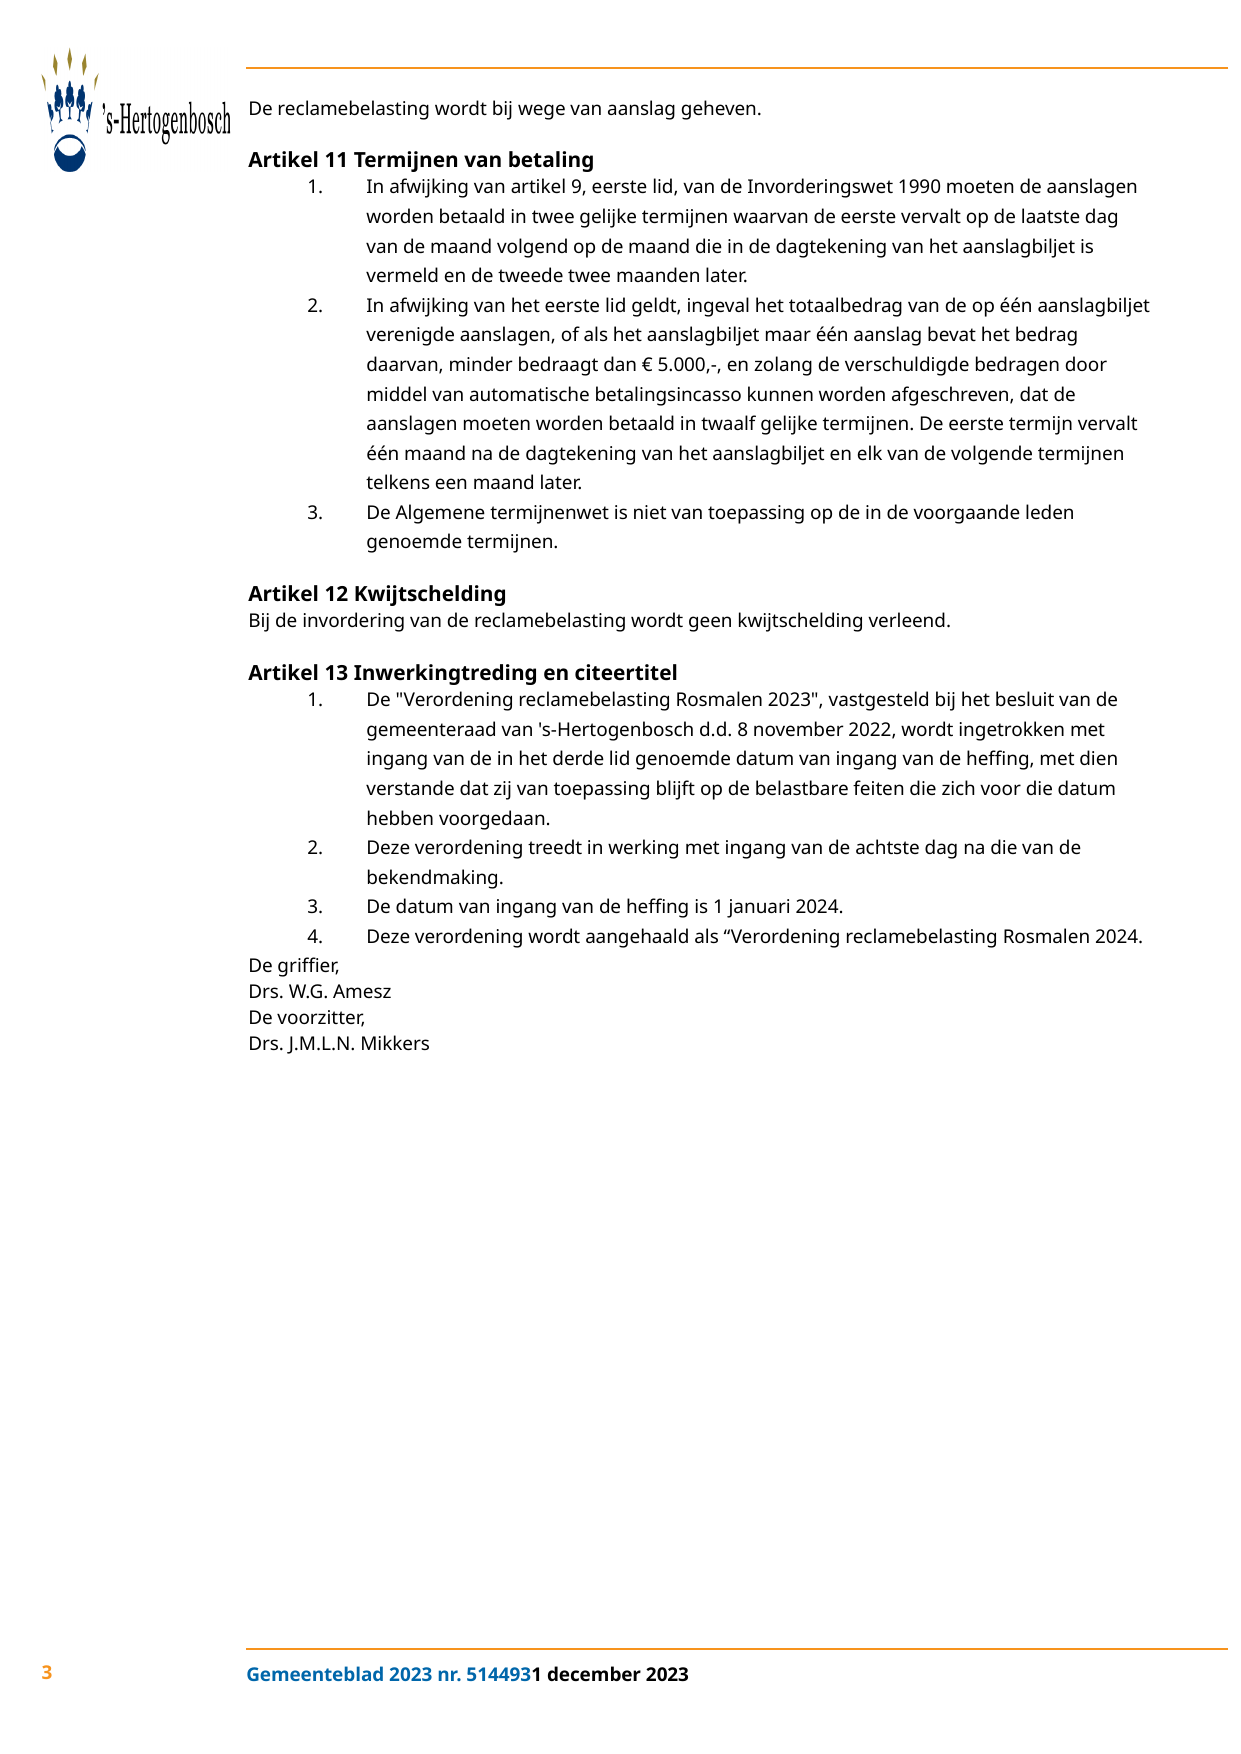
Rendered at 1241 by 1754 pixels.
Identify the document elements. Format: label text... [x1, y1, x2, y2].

text Bij de invordering van de reclamebelasting wordt geen kwijtschelding verleend. [248, 607, 1152, 633]
list In afwijking van artikel 9, eerste lid, van de Invorderingswet 1990 moeten de aanslagen worden betaald in twee gelijke termijnen waarvan de eerste vervalt op de laatste dag van de maand volgend op de maand die in de dagtekening van het aanslagbiljet is vermeld en de tweede twee maanden later. [307, 174, 1152, 288]
list De Algemene termijnenwet is niet van toepassing op de in de voorgaande leden genoemde termijnen. [307, 499, 1152, 554]
list Deze verordening treedt in werking met ingang van de achtste dag na die van de bekendmaking. [307, 834, 1152, 889]
picture [41, 47, 231, 172]
list In afwijking van het eerste lid geldt, ingeval het totaalbedrag van de op één aanslagbiljet verenigde aanslagen, of als het aanslagbiljet maar één aanslag bevat het bedrag daarvan, minder bedraagt dan € 5.000,-, en zolang de verschuldigde bedragen door middel van automatische betalingsincasso kunnen worden afgeschreven, dat de aanslagen moeten worden betaald in twaalf gelijke termijnen. De eerste termijn vervalt één maand na de dagtekening van het aanslagbiljet en elk van de volgende termijnen telkens een maand later. [307, 292, 1152, 495]
text Artikel 11 Termijnen van betaling [248, 145, 1152, 174]
list De "Verordening reclamebelasting Rosmalen 2023", vastgesteld bij het besluit van de gemeenteraad van 's-Hertogenbosch d.d. 8 november 2022, wordt ingetrokken met ingang van de in het derde lid genoemde datum van ingang van de heffing, met dien verstande dat zij van toepassing blijft op de belastbare feiten die zich voor die datum hebben voorgedaan. [307, 686, 1152, 830]
list De datum van ingang van de heffing is 1 januari 2024. [307, 893, 1152, 919]
text Artikel 13 Inwerkingtreding en citeertitel [248, 658, 1152, 686]
text Drs. J.M.L.N. Mikkers [248, 1030, 1152, 1056]
text De griffier, [248, 953, 1152, 978]
text De reclamebelasting wordt bij wege van aanslag geheven. [248, 95, 1152, 121]
text Drs. W.G. Amesz [248, 978, 1152, 1004]
list Deze verordening wordt aangehaald als “Verordening reclamebelasting Rosmalen 2024. [307, 923, 1152, 949]
text Artikel 12 Kwijtschelding [248, 579, 1152, 607]
text De voorzitter, [248, 1004, 1152, 1030]
